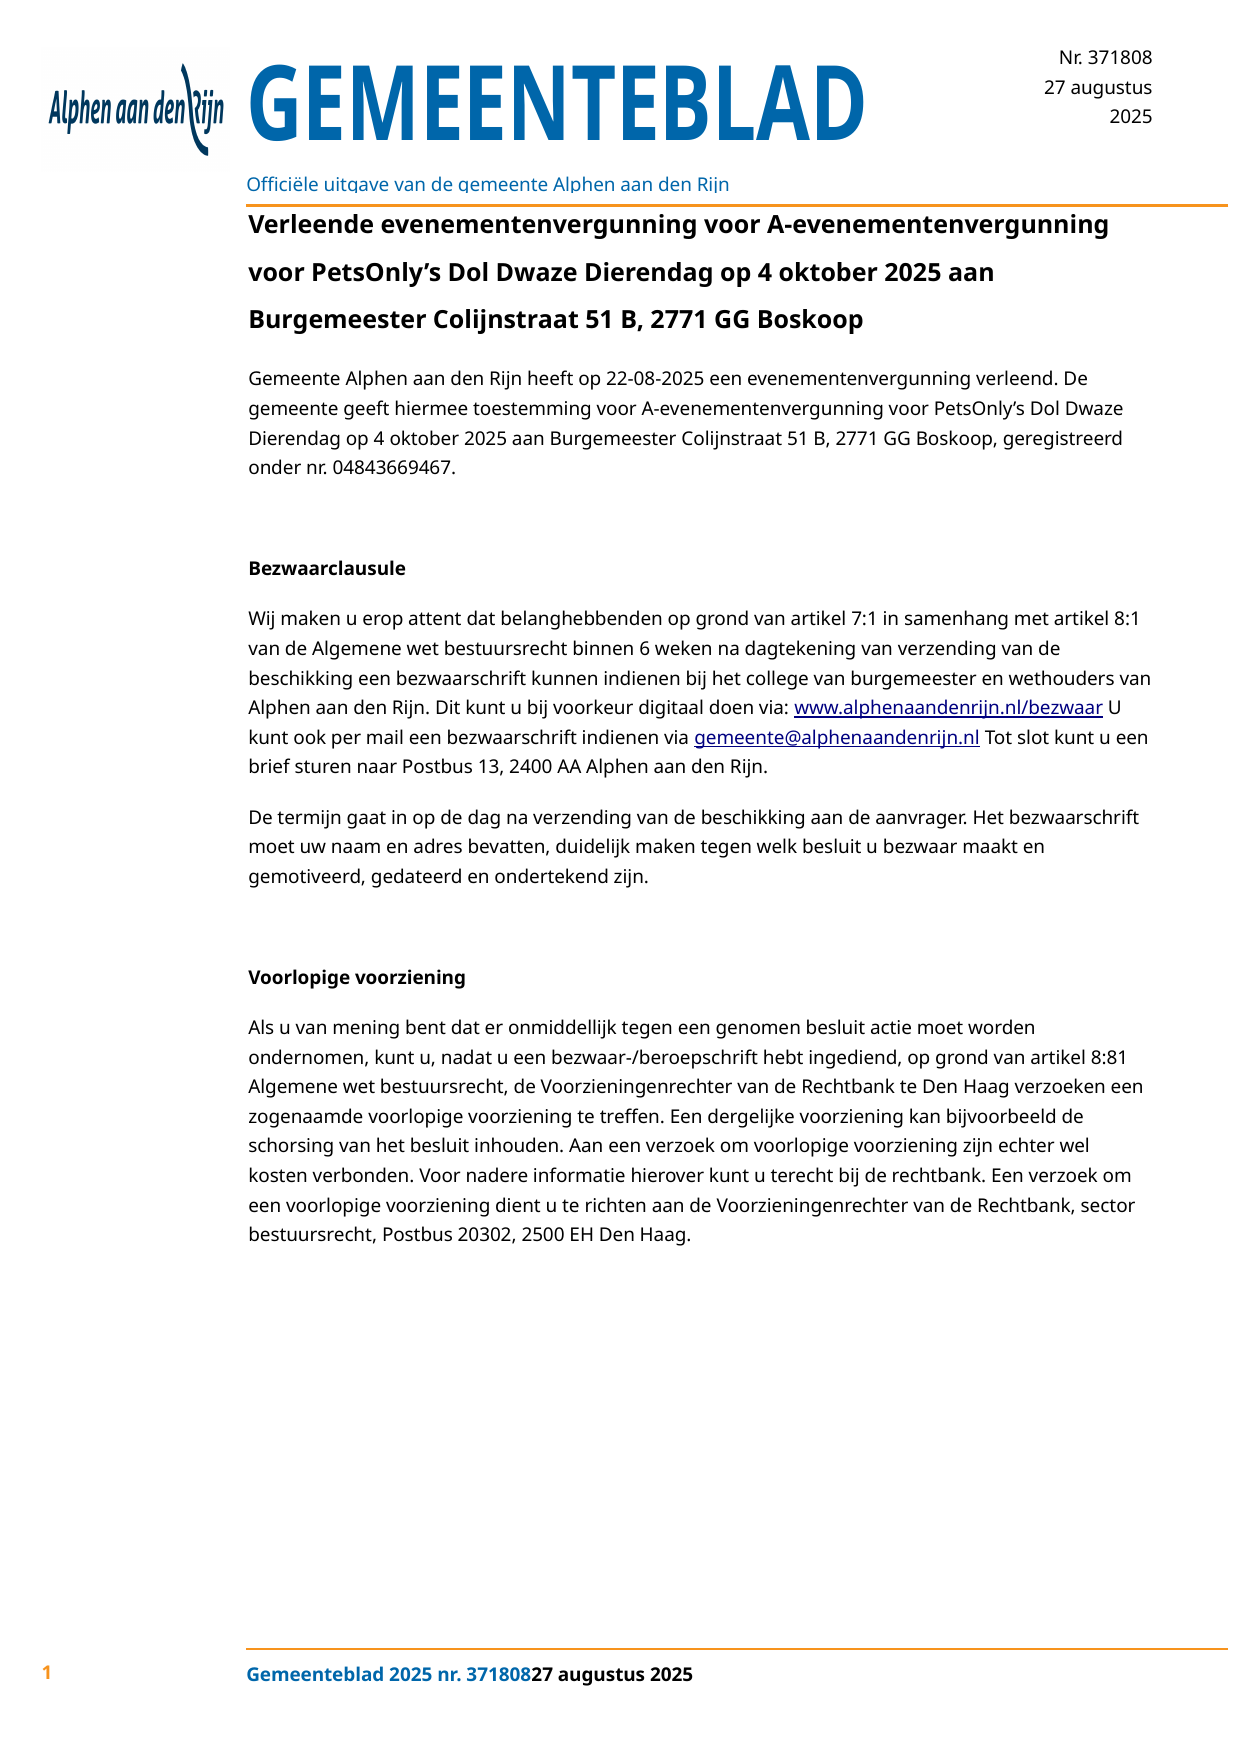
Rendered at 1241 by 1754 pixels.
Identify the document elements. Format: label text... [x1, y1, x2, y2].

text Voorlopige voorziening [248, 964, 1152, 989]
picture [41, 47, 231, 172]
text De termijn gaat in op de dag na verzending van de beschikking aan de aanvrager. Het bezwaarschrift moet uw naam en adres bevatten, duidelijk maken tegen welk besluit u bezwaar maakt en gemotiveerd, gedateerd en ondertekend zijn. [248, 804, 1152, 889]
text Gemeente Alphen aan den Rijn heeft op 22-08-2025 een evenementenvergunning verleend. De gemeente geeft hiermee toestemming voor A-evenementenvergunning voor PetsOnly’s Dol Dwaze Dierendag op 4 oktober 2025 aan Burgemeester Colijnstraat 51 B, 2771 GG Boskoop, geregistreerd onder nr. 04843669467. [248, 366, 1152, 480]
text Wij maken u erop attent dat belanghebbenden op grond van artikel 7:1 in samenhang met artikel 8:1 van de Algemene wet bestuursrecht binnen 6 weken na dagtekening van verzending van de beschikking een bezwaarschrift kunnen indienen bij het college van burgemeester en wethouders van Alphen aan den Rijn. Dit kunt u bij voorkeur digitaal doen via: www.alphenaandenrijn.nl/bezwaar U kunt ook per mail een bezwaarschrift indienen via gemeente@alphenaandenrijn.nl Tot slot kunt u een brief sturen naar Postbus 13, 2400 AA Alphen aan den Rijn. [248, 606, 1152, 779]
text Verleende evenementenvergunning voor A-evenementenvergunning voor PetsOnly’s Dol Dwaze Dierendag op 4 oktober 2025 aan Burgemeester Colijnstraat 51 B, 2771 GG Boskoop [248, 207, 1152, 336]
text Bezwaarclausule [248, 555, 1152, 581]
text Als u van mening bent dat er onmiddellijk tegen een genomen besluit actie moet worden ondernomen, kunt u, nadat u een bezwaar-/beroepschrift hebt ingediend, op grond van artikel 8:81 Algemene wet bestuursrecht, de Voorzieningenrechter van de Rechtbank te Den Haag verzoeken een zogenaamde voorlopige voorziening te treffen. Een dergelijke voorziening kan bijvoorbeeld de schorsing van het besluit inhouden. Aan een verzoek om voorlopige voorziening zijn echter wel kosten verbonden. Voor nadere informatie hierover kunt u terecht bij de rechtbank. Een verzoek om een voorlopige voorziening dient u te richten aan de Voorzieningenrechter van de Rechtbank, sector bestuursrecht, Postbus 20302, 2500 EH Den Haag. [248, 1014, 1152, 1247]
